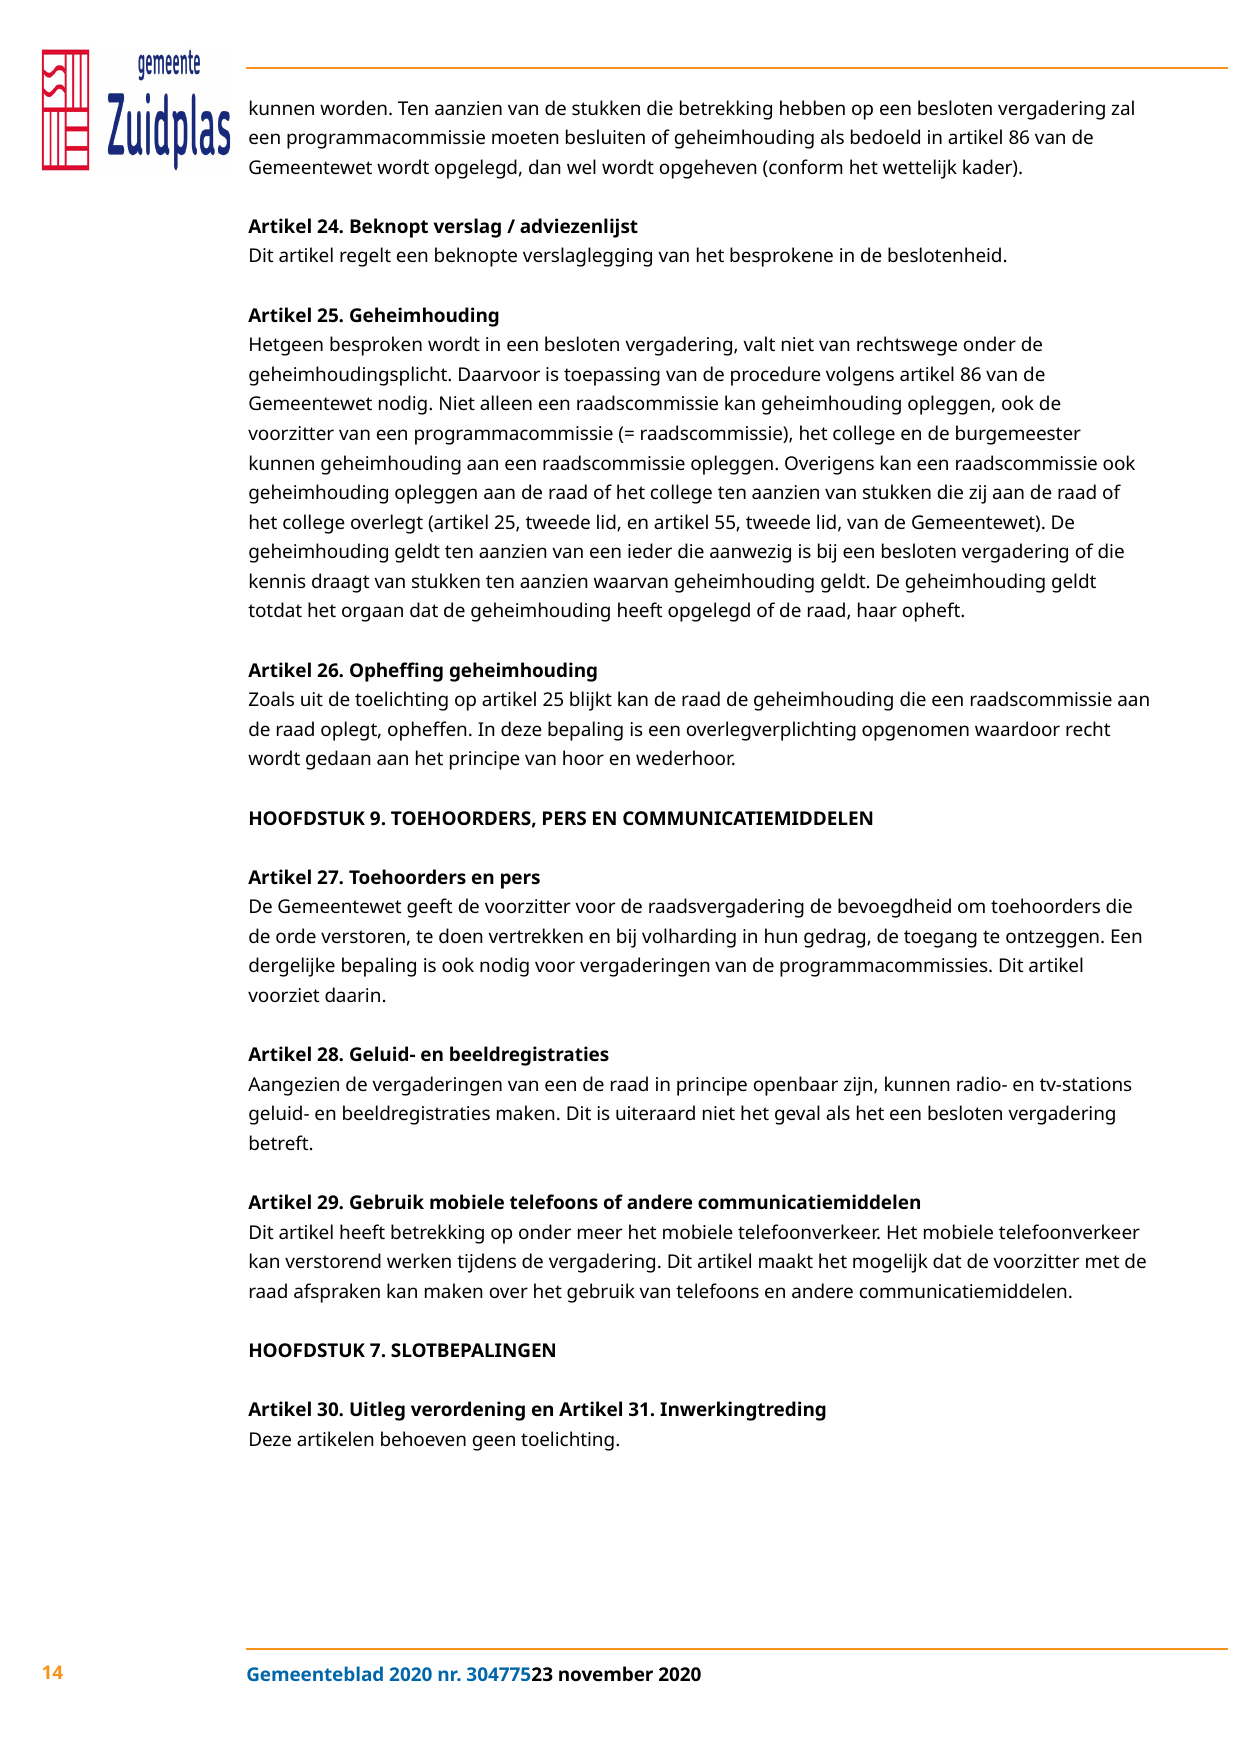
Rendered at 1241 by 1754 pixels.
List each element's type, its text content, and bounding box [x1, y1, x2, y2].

text HOOFDSTUK 9. TOEHOORDERS, PERS EN COMMUNICATIEMIDDELEN [248, 805, 1152, 831]
text kunnen worden. Ten aanzien van de stukken die betrekking hebben op een besloten vergadering zal een programmacommissie moeten besluiten of geheimhouding als bedoeld in artikel 86 van de Gemeentewet wordt opgelegd, dan wel wordt opgeheven (conform het wettelijk kader). [248, 95, 1152, 180]
text Deze artikelen behoeven geen toelichting. [248, 1426, 1152, 1452]
picture [41, 47, 231, 172]
text Artikel 26. Opheffing geheimhouding [248, 657, 1152, 683]
text Artikel 29. Gebruik mobiele telefoons of andere communicatiemiddelen [248, 1189, 1152, 1215]
text Hetgeen besproken wordt in een besloten vergadering, valt niet van rechtswege onder de geheimhoudingsplicht. Daarvoor is toepassing van de procedure volgens artikel 86 van de Gemeentewet nodig. Niet alleen een raadscommissie kan geheimhouding opleggen, ook de voorzitter van een programmacommissie (= raadscommissie), het college en de burgemeester kunnen geheimhouding aan een raadscommissie opleggen. Overigens kan een raadscommissie ook geheimhouding opleggen aan de raad of het college ten aanzien van stukken die zij aan de raad of het college overlegt (artikel 25, tweede lid, en artikel 55, tweede lid, van de Gemeentewet). De geheimhouding geldt ten aanzien van een ieder die aanwezig is bij een besloten vergadering of die kennis draagt van stukken ten aanzien waarvan geheimhouding geldt. De geheimhouding geldt totdat het orgaan dat de geheimhouding heeft opgelegd of de raad, haar opheft. [248, 331, 1152, 623]
text Artikel 30. Uitleg verordening en Artikel 31. Inwerkingtreding [248, 1396, 1152, 1422]
text Dit artikel regelt een beknopte verslaglegging van het besprokene in de beslotenheid. [248, 243, 1152, 268]
text Artikel 24. Beknopt verslag / adviezenlijst [248, 213, 1152, 239]
text Zoals uit de toelichting op artikel 25 blijkt kan de raad de geheimhouding die een raadscommissie aan de raad oplegt, opheffen. In deze bepaling is een overlegverplichting opgenomen waardoor recht wordt gedaan aan het principe van hoor en wederhoor. [248, 686, 1152, 771]
text Artikel 27. Toehoorders en pers [248, 864, 1152, 890]
text Aangezien de vergaderingen van een de raad in principe openbaar zijn, kunnen radio- en tv-stations geluid- en beeldregistraties maken. Dit is uiteraard niet het geval als het een besloten vergadering betreft. [248, 1071, 1152, 1156]
text HOOFDSTUK 7. SLOTBEPALINGEN [248, 1337, 1152, 1363]
text Artikel 25. Geheimhouding [248, 302, 1152, 328]
text Dit artikel heeft betrekking op onder meer het mobiele telefoonverkeer. Het mobiele telefoonverkeer kan verstorend werken tijdens de vergadering. Dit artikel maakt het mogelijk dat de voorzitter met de raad afspraken kan maken over het gebruik van telefoons en andere communicatiemiddelen. [248, 1219, 1152, 1304]
text Artikel 28. Geluid- en beeldregistraties [248, 1041, 1152, 1067]
text De Gemeentewet geeft de voorzitter voor de raadsvergadering de bevoegdheid om toehoorders die de orde verstoren, te doen vertrekken en bij volharding in hun gedrag, de toegang te ontzeggen. Een dergelijke bepaling is ook nodig voor vergaderingen van de programmacommissies. Dit artikel voorziet daarin. [248, 893, 1152, 1008]
